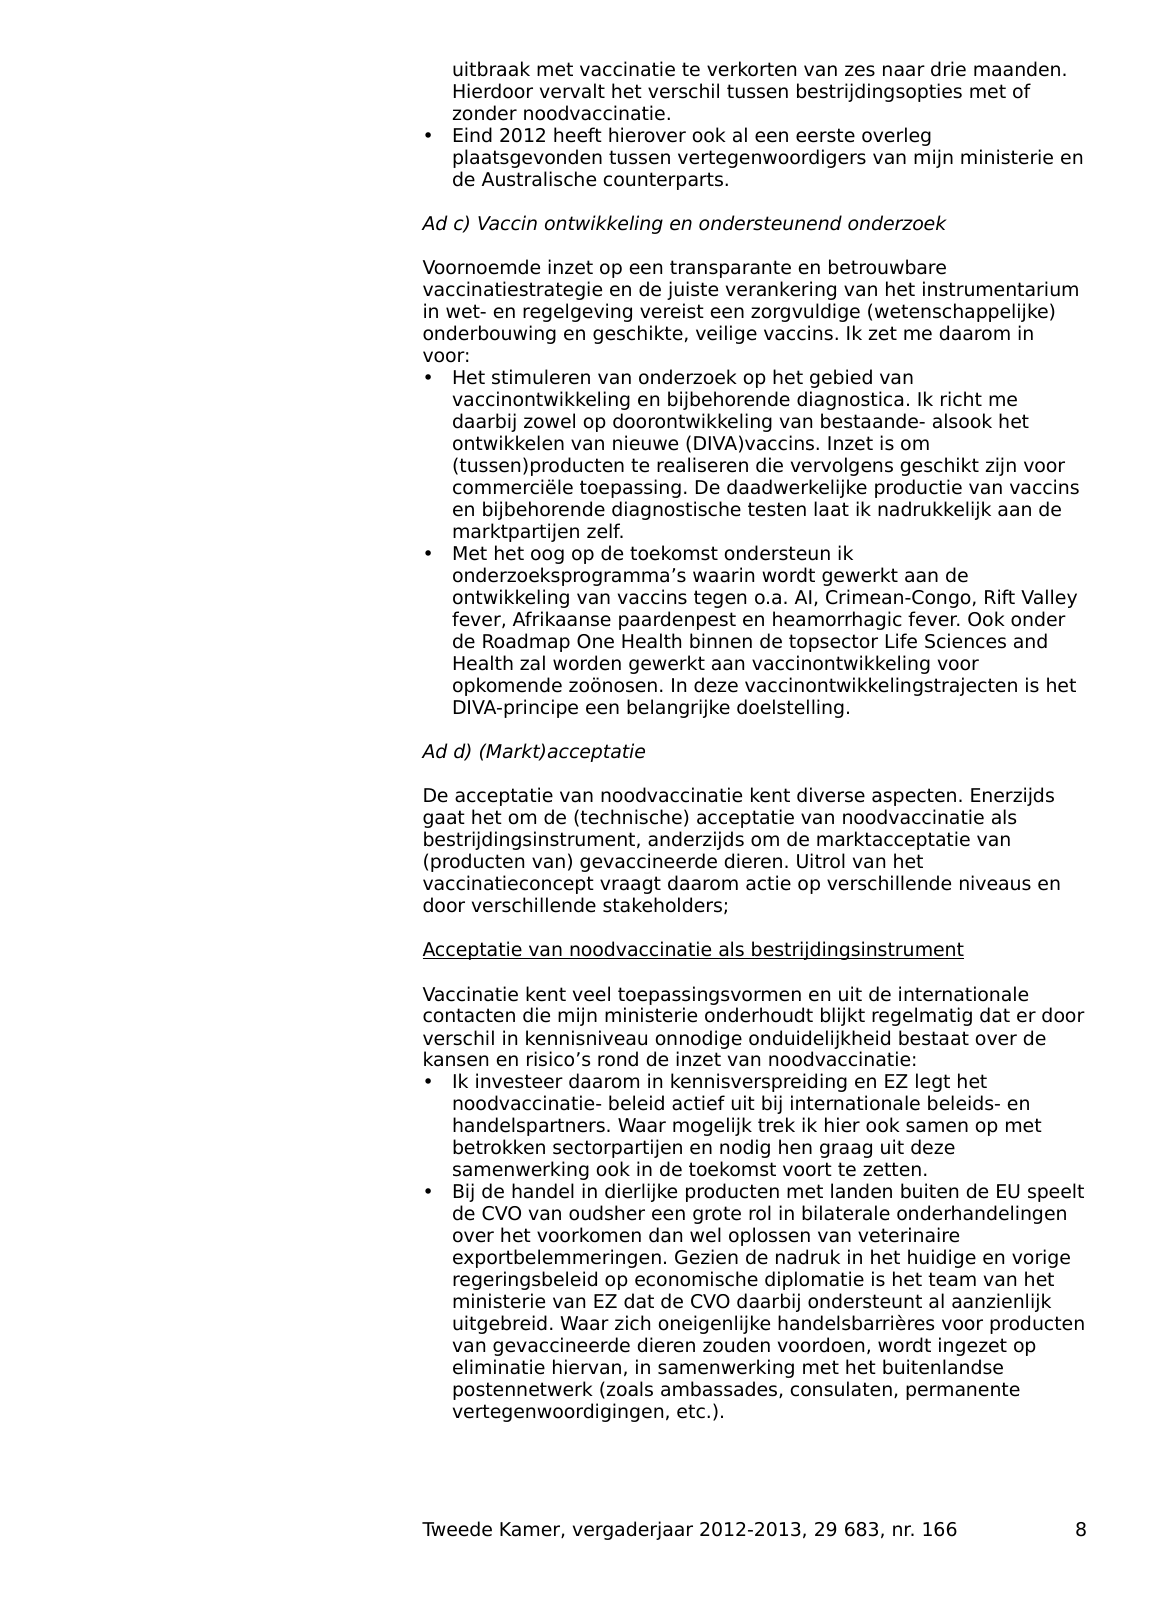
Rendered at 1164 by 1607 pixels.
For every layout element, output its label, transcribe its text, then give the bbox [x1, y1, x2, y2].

text • Bij de handel in dierlijke producten met landen buiten de EU speelt de CVO van oudsher een grote rol in bilaterale onderhandelingen over het voorkomen dan wel oplossen van veterinaire exportbelemmeringen. Gezien de nadruk in het huidige en vorige regeringsbeleid op economische diplomatie is het team van het ministerie van EZ dat de CVO daarbij ondersteunt al aanzienlijk uitgebreid. Waar zich oneigenlijke handelsbarrières voor producten van gevaccineerde dieren zouden voordoen, wordt ingezet op eliminatie hiervan, in samenwerking met het buitenlandse postennetwerk (zoals ambassades, consulaten, permanente vertegenwoordigingen, etc.). [422, 1181, 1087, 1423]
text De acceptatie van noodvaccinatie kent diverse aspecten. Enerzijds gaat het om de (technische) acceptatie van noodvaccinatie als bestrijdingsinstrument, anderzijds om de marktacceptatie van (producten van) gevaccineerde dieren. Uitrol van het vaccinatieconcept vraagt daarom actie op verschillende niveaus en door verschillende stakeholders; [422, 785, 1087, 917]
text • Ik investeer daarom in kennisverspreiding en EZ legt het noodvaccinatie- beleid actief uit bij internationale beleids- en handelspartners. Waar mogelijk trek ik hier ook samen op met betrokken sectorpartijen en nodig hen graag uit deze samenwerking ook in de toekomst voort te zetten. [422, 1071, 1087, 1181]
text Vaccinatie kent veel toepassingsvormen en uit de internationale contacten die mijn ministerie onderhoudt blijkt regelmatig dat er door verschil in kennisniveau onnodige onduidelijkheid bestaat over de kansen en risico’s rond de inzet van noodvaccinatie: [422, 983, 1087, 1071]
text uitbraak met vaccinatie te verkorten van zes naar drie maanden. Hierdoor vervalt het verschil tussen bestrijdingsopties met of zonder noodvaccinatie. [422, 59, 1087, 125]
text • Met het oog op de toekomst ondersteun ik onderzoeksprogramma’s waarin wordt gewerkt aan de ontwikkeling van vaccins tegen o.a. AI, Crimean-Congo, Rift Valley fever, Afrikaanse paardenpest en heamorrhagic fever. Ook onder de Roadmap One Health binnen de topsector Life Sciences and Health zal worden gewerkt aan vaccinontwikkeling voor opkomende zoönosen. In deze vaccinontwikkelingstrajecten is het DIVA-principe een belangrijke doelstelling. [422, 543, 1087, 719]
text Voornoemde inzet op een transparante en betrouwbare vaccinatiestrategie en de juiste verankering van het instrumentarium in wet- en regelgeving vereist een zorgvuldige (wetenschappelijke) onderbouwing en geschikte, veilige vaccins. Ik zet me daarom in voor: [422, 257, 1087, 367]
text • Eind 2012 heeft hierover ook al een eerste overleg plaatsgevonden tussen vertegenwoordigers van mijn ministerie en de Australische counterparts. [422, 125, 1087, 191]
subtitle Acceptatie van noodvaccinatie als bestrijdingsinstrument [422, 939, 1087, 961]
subtitle Ad d) (Markt)acceptatie [422, 741, 1087, 763]
subtitle Ad c) Vaccin ontwikkeling en ondersteunend onderzoek [422, 213, 1087, 235]
text • Het stimuleren van onderzoek op het gebied van vaccinontwikkeling en bijbehorende diagnostica. Ik richt me daarbij zowel op doorontwikkeling van bestaande- alsook het ontwikkelen van nieuwe (DIVA)vaccins. Inzet is om (tussen)producten te realiseren die vervolgens geschikt zijn voor commerciële toepassing. De daadwerkelijke productie van vaccins en bijbehorende diagnostische testen laat ik nadrukkelijk aan de marktpartijen zelf. [422, 367, 1087, 543]
